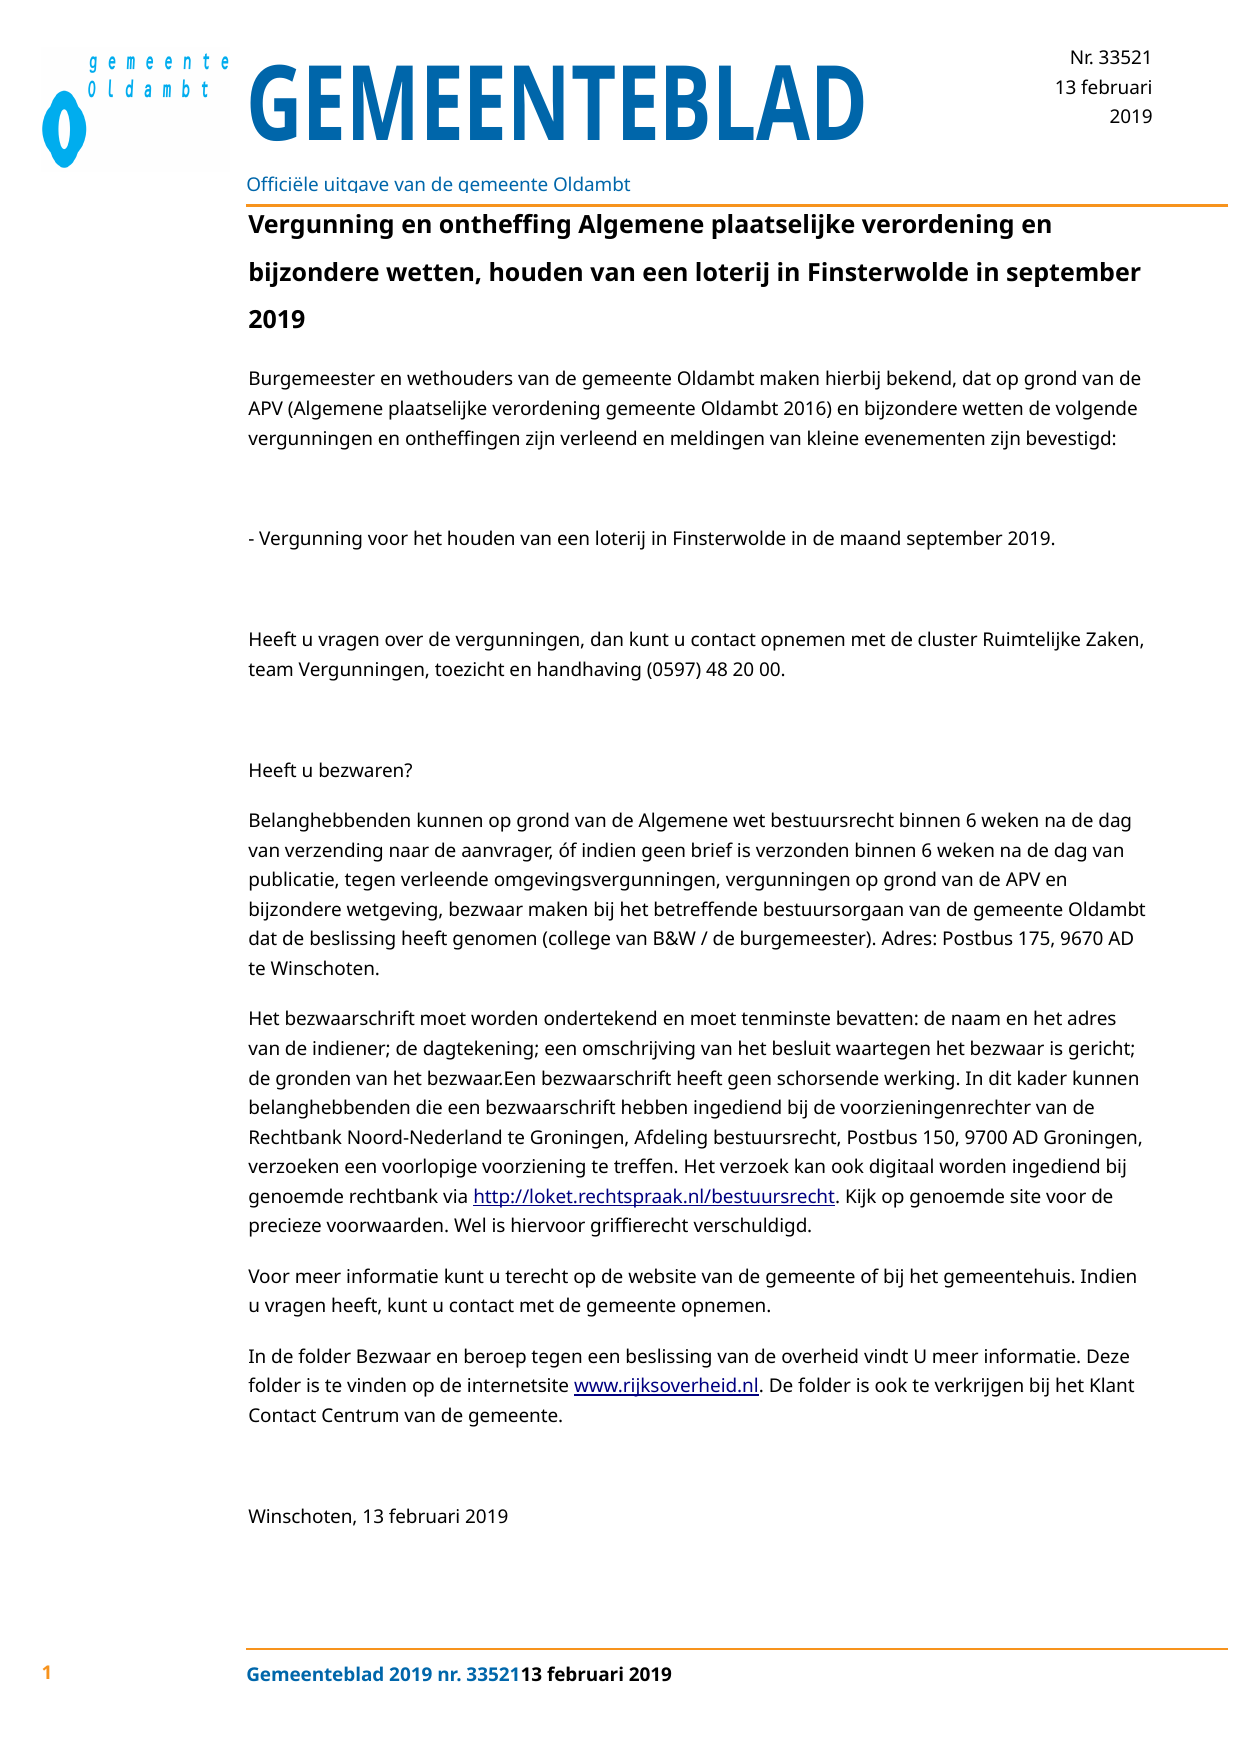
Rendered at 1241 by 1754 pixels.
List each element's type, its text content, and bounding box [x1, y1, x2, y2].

text Voor meer informatie kunt u terecht op de website van de gemeente of bij het gemeentehuis. Indien u vragen heeft, kunt u contact met de gemeente opnemen. [248, 1263, 1152, 1318]
text Heeft u vragen over de vergunningen, dan kunt u contact opnemen met de cluster Ruimtelijke Zaken, team Vergunningen, toezicht en handhaving (0597) 48 20 00. [248, 626, 1152, 682]
picture [41, 47, 231, 172]
text Vergunning en ontheffing Algemene plaatselijke verordening en bijzondere wetten, houden van een loterij in Finsterwolde in september 2019 [248, 207, 1152, 336]
text Heeft u bezwaren? [248, 757, 1152, 782]
text Winschoten, 13 februari 2019 [248, 1503, 1152, 1529]
text Burgemeester en wethouders van de gemeente Oldambt maken hierbij bekend, dat op grond van de APV (Algemene plaatselijke verordening gemeente Oldambt 2016) en bijzondere wetten de volgende vergunningen en ontheffingen zijn verleend en meldingen van kleine evenementen zijn bevestigd: [248, 366, 1152, 450]
text - Vergunning voor het houden van een loterij in Finsterwolde in de maand september 2019. [248, 526, 1152, 551]
text Het bezwaarschrift moet worden ondertekend en moet tenminste bevatten: de naam en het adres van de indiener; de dagtekening; een omschrijving van het besluit waartegen het bezwaar is gericht; de gronden van het bezwaar.Een bezwaarschrift heeft geen schorsende werking. In dit kader kunnen belanghebbenden die een bezwaarschrift hebben ingediend bij de voorzieningenrechter van de Rechtbank Noord-Nederland te Groningen, Afdeling bestuursrecht, Postbus 150, 9700 AD Groningen, verzoeken een voorlopige voorziening te treffen. Het verzoek kan ook digitaal worden ingediend bij genoemde rechtbank via http://loket.rechtspraak.nl/bestuursrecht. Kijk op genoemde site voor de precieze voorwaarden. Wel is hiervoor griffierecht verschuldigd. [248, 1006, 1152, 1238]
text Belanghebbenden kunnen op grond van de Algemene wet bestuursrecht binnen 6 weken na de dag van verzending naar de aanvrager, óf indien geen brief is verzonden binnen 6 weken na de dag van publicatie, tegen verleende omgevingsvergunningen, vergunningen op grond van de APV en bijzondere wetgeving, bezwaar maken bij het betreffende bestuursorgaan van de gemeente Oldambt dat de beslissing heeft genomen (college van B&W / de burgemeester). Adres: Postbus 175, 9670 AD te Winschoten. [248, 807, 1152, 981]
text In de folder Bezwaar en beroep tegen een beslissing van de overheid vindt U meer informatie. Deze folder is te vinden op de internetsite www.rijksoverheid.nl. De folder is ook te verkrijgen bij het Klant Contact Centrum van de gemeente. [248, 1343, 1152, 1428]
